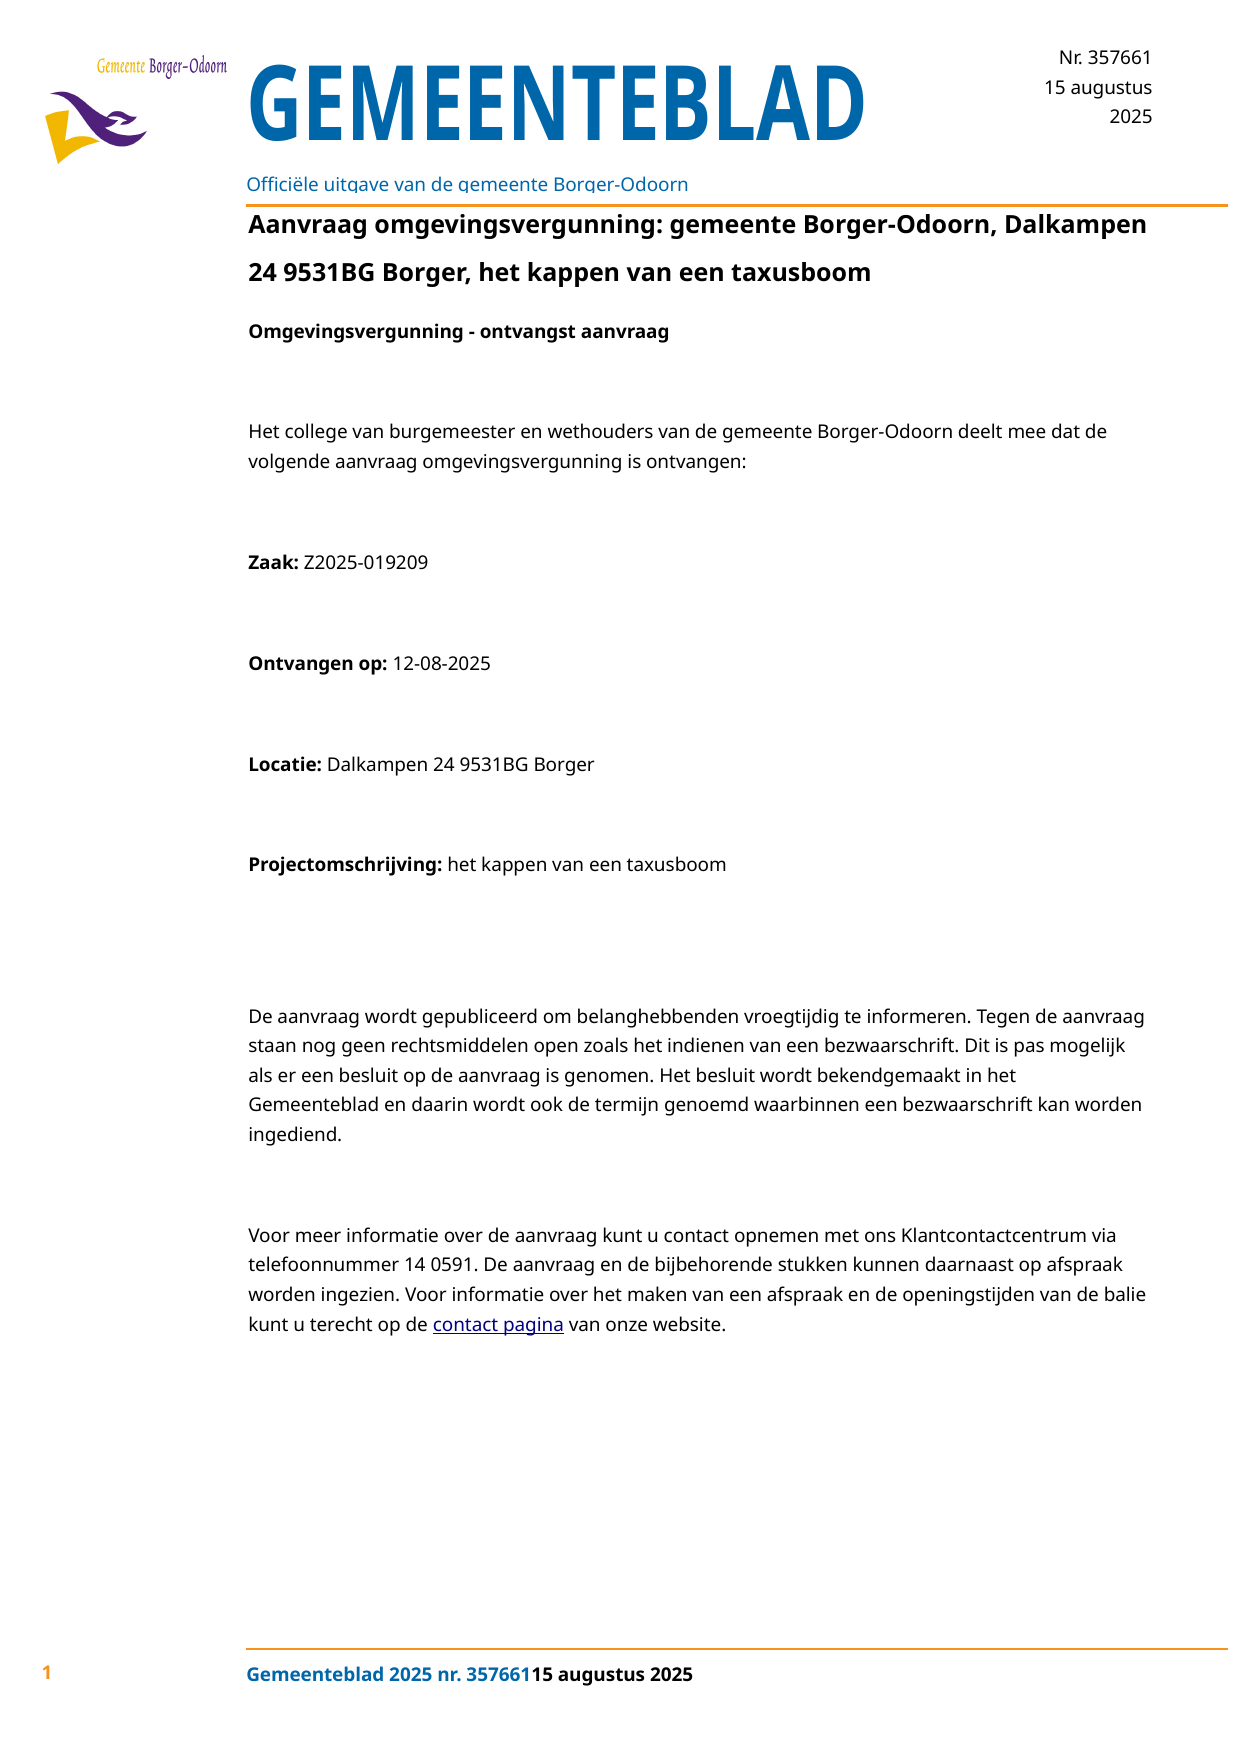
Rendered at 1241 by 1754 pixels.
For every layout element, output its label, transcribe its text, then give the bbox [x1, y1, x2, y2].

text Zaak: Z2025-019209 [248, 549, 1152, 575]
text De aanvraag wordt gepubliceerd om belanghebbenden vroegtijdig te informeren. Tegen de aanvraag staan nog geen rechtsmiddelen open zoals het indienen van een bezwaarschrift. Dit is pas mogelijk als er een besluit op de aanvraag is genomen. Het besluit wordt bekendgemaakt in het Gemeenteblad en daarin wordt ook de termijn genoemd waarbinnen een bezwaarschrift kan worden ingediend. [248, 1003, 1152, 1147]
text Aanvraag omgevingsvergunning: gemeente Borger-Odoorn, Dalkampen 24 9531BG Borger, het kappen van een taxusboom [248, 207, 1152, 288]
text Ontvangen op: 12-08-2025 [248, 650, 1152, 676]
text Projectomschrijving: het kappen van een taxusboom [248, 852, 1152, 877]
text Voor meer informatie over de aanvraag kunt u contact opnemen met ons Klantcontactcentrum via telefoonnummer 14 0591. De aanvraag en de bijbehorende stukken kunnen daarnaast op afspraak worden ingezien. Voor informatie over het maken van een afspraak en de openingstijden van de balie kunt u terecht op de contact pagina van onze website. [248, 1222, 1152, 1337]
text Het college van burgemeester en wethouders van de gemeente Borger-Odoorn deelt mee dat de volgende aanvraag omgevingsvergunning is ontvangen: [248, 419, 1152, 474]
picture [41, 47, 231, 172]
text Locatie: Dalkampen 24 9531BG Borger [248, 751, 1152, 777]
text Omgevingsvergunning - ontvangst aanvraag [248, 318, 1152, 344]
